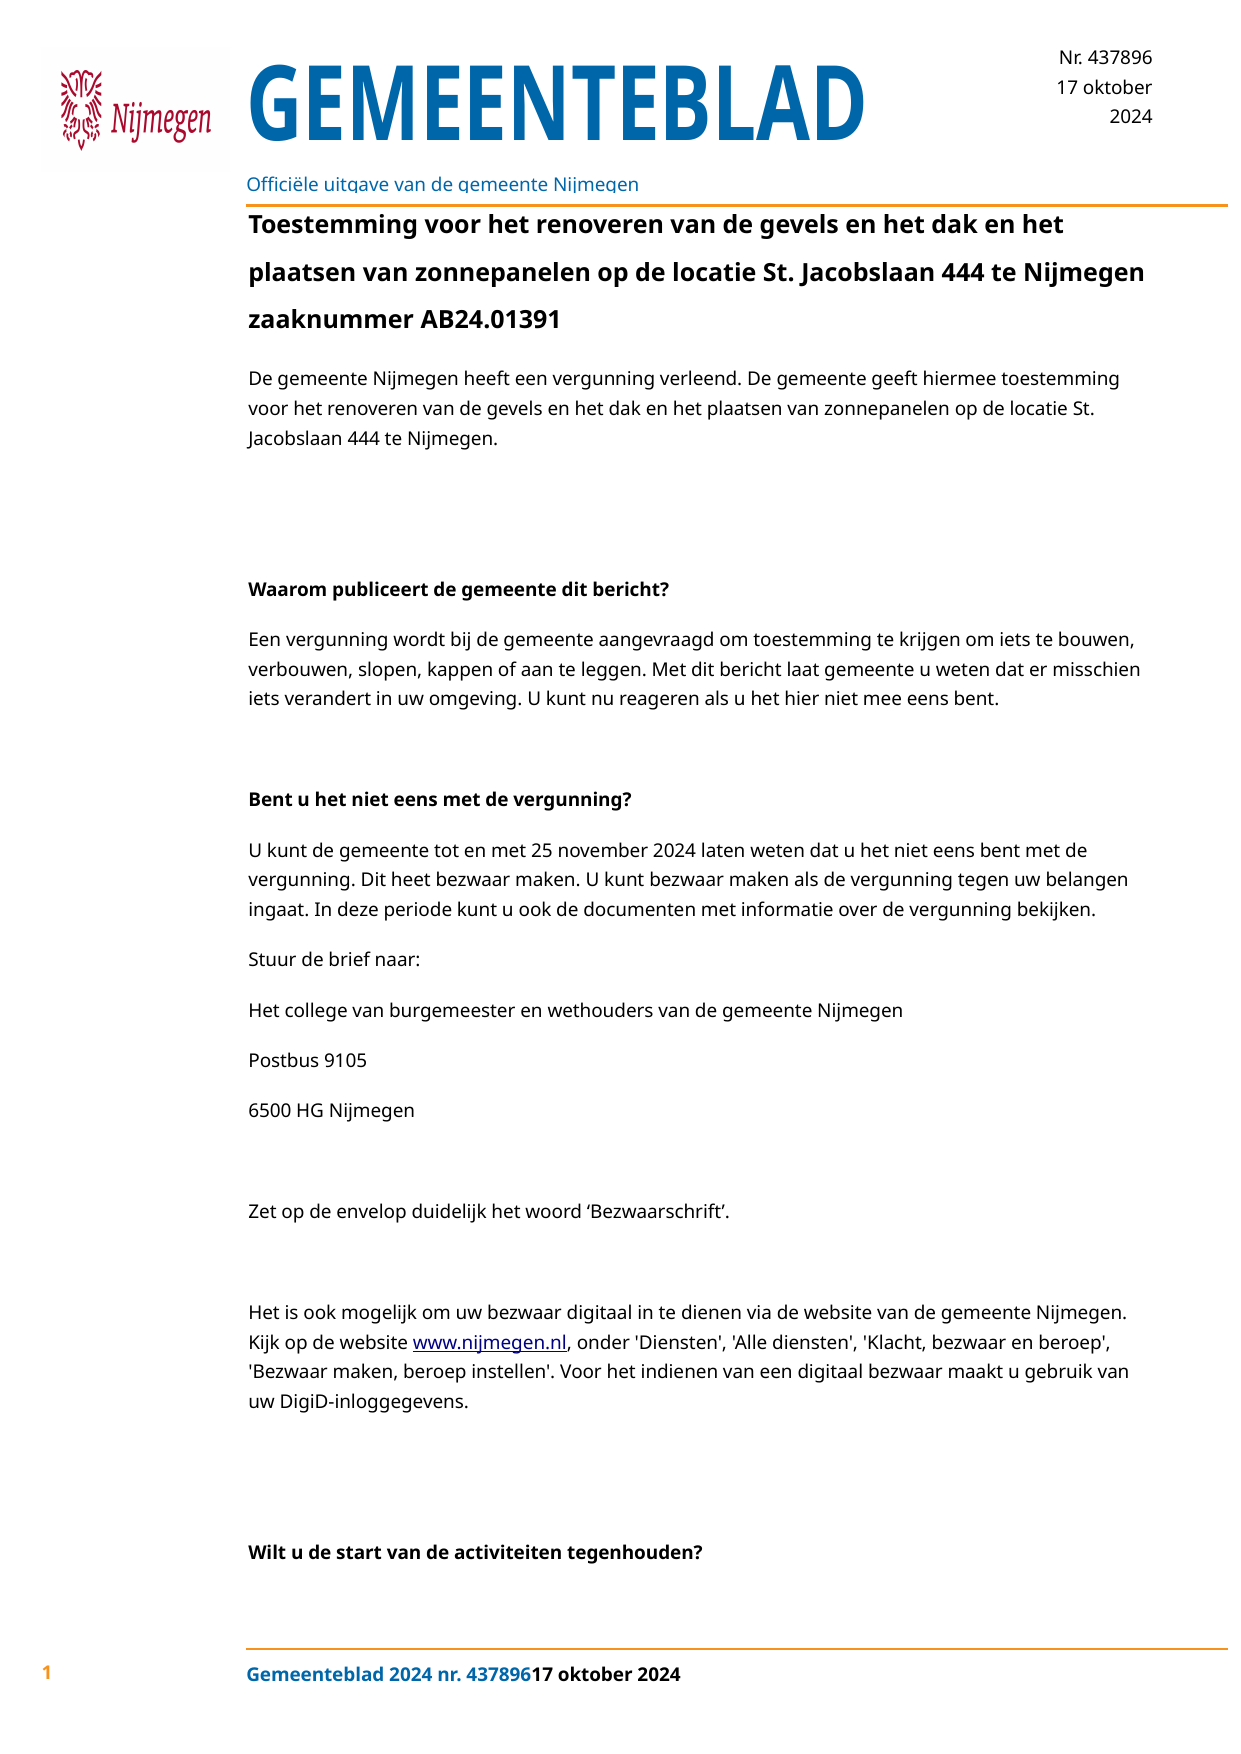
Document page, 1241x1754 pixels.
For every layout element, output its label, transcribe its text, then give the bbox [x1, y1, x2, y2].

text U kunt de gemeente tot en met 25 november 2024 laten weten dat u het niet eens bent met de vergunning. Dit heet bezwaar maken. U kunt bezwaar maken als de vergunning tegen uw belangen ingaat. In deze periode kunt u ook de documenten met informatie over de vergunning bekijken. [248, 837, 1152, 922]
text Postbus 9105 [248, 1047, 1152, 1073]
text Wilt u de start van de activiteiten tegenhouden? [248, 1539, 1152, 1565]
text Het college van burgemeester en wethouders van de gemeente Nijmegen [248, 997, 1152, 1022]
text Zet op de envelop duidelijk het woord ‘Bezwaarschrift’. [248, 1198, 1152, 1224]
picture [41, 47, 231, 172]
text Een vergunning wordt bij de gemeente aangevraagd om toestemming te krijgen om iets te bouwen, verbouwen, slopen, kappen of aan te leggen. Met dit bericht laat gemeente u weten dat er misschien iets verandert in uw omgeving. U kunt nu reageren als u het hier niet mee eens bent. [248, 626, 1152, 711]
text Stuur de brief naar: [248, 946, 1152, 972]
text De gemeente Nijmegen heeft een vergunning verleend. De gemeente geeft hiermee toestemming voor het renoveren van de gevels en het dak en het plaatsen van zonnepanelen op de locatie St. Jacobslaan 444 te Nijmegen. [248, 366, 1152, 450]
text Het is ook mogelijk om uw bezwaar digitaal in te dienen via de website van de gemeente Nijmegen. Kijk op de website www.nijmegen.nl, onder 'Diensten', 'Alle diensten', 'Klacht, bezwaar en beroep', 'Bezwaar maken, beroep instellen'. Voor het indienen van een digitaal bezwaar maakt u gebruik van uw DigiD-inloggegevens. [248, 1299, 1152, 1414]
text 6500 HG Nijmegen [248, 1098, 1152, 1123]
text Bent u het niet eens met de vergunning? [248, 786, 1152, 812]
text Toestemming voor het renoveren van de gevels en het dak en het plaatsen van zonnepanelen op de locatie St. Jacobslaan 444 te Nijmegen zaaknummer AB24.01391 [248, 207, 1152, 336]
text Waarom publiceert de gemeente dit bericht? [248, 576, 1152, 602]
